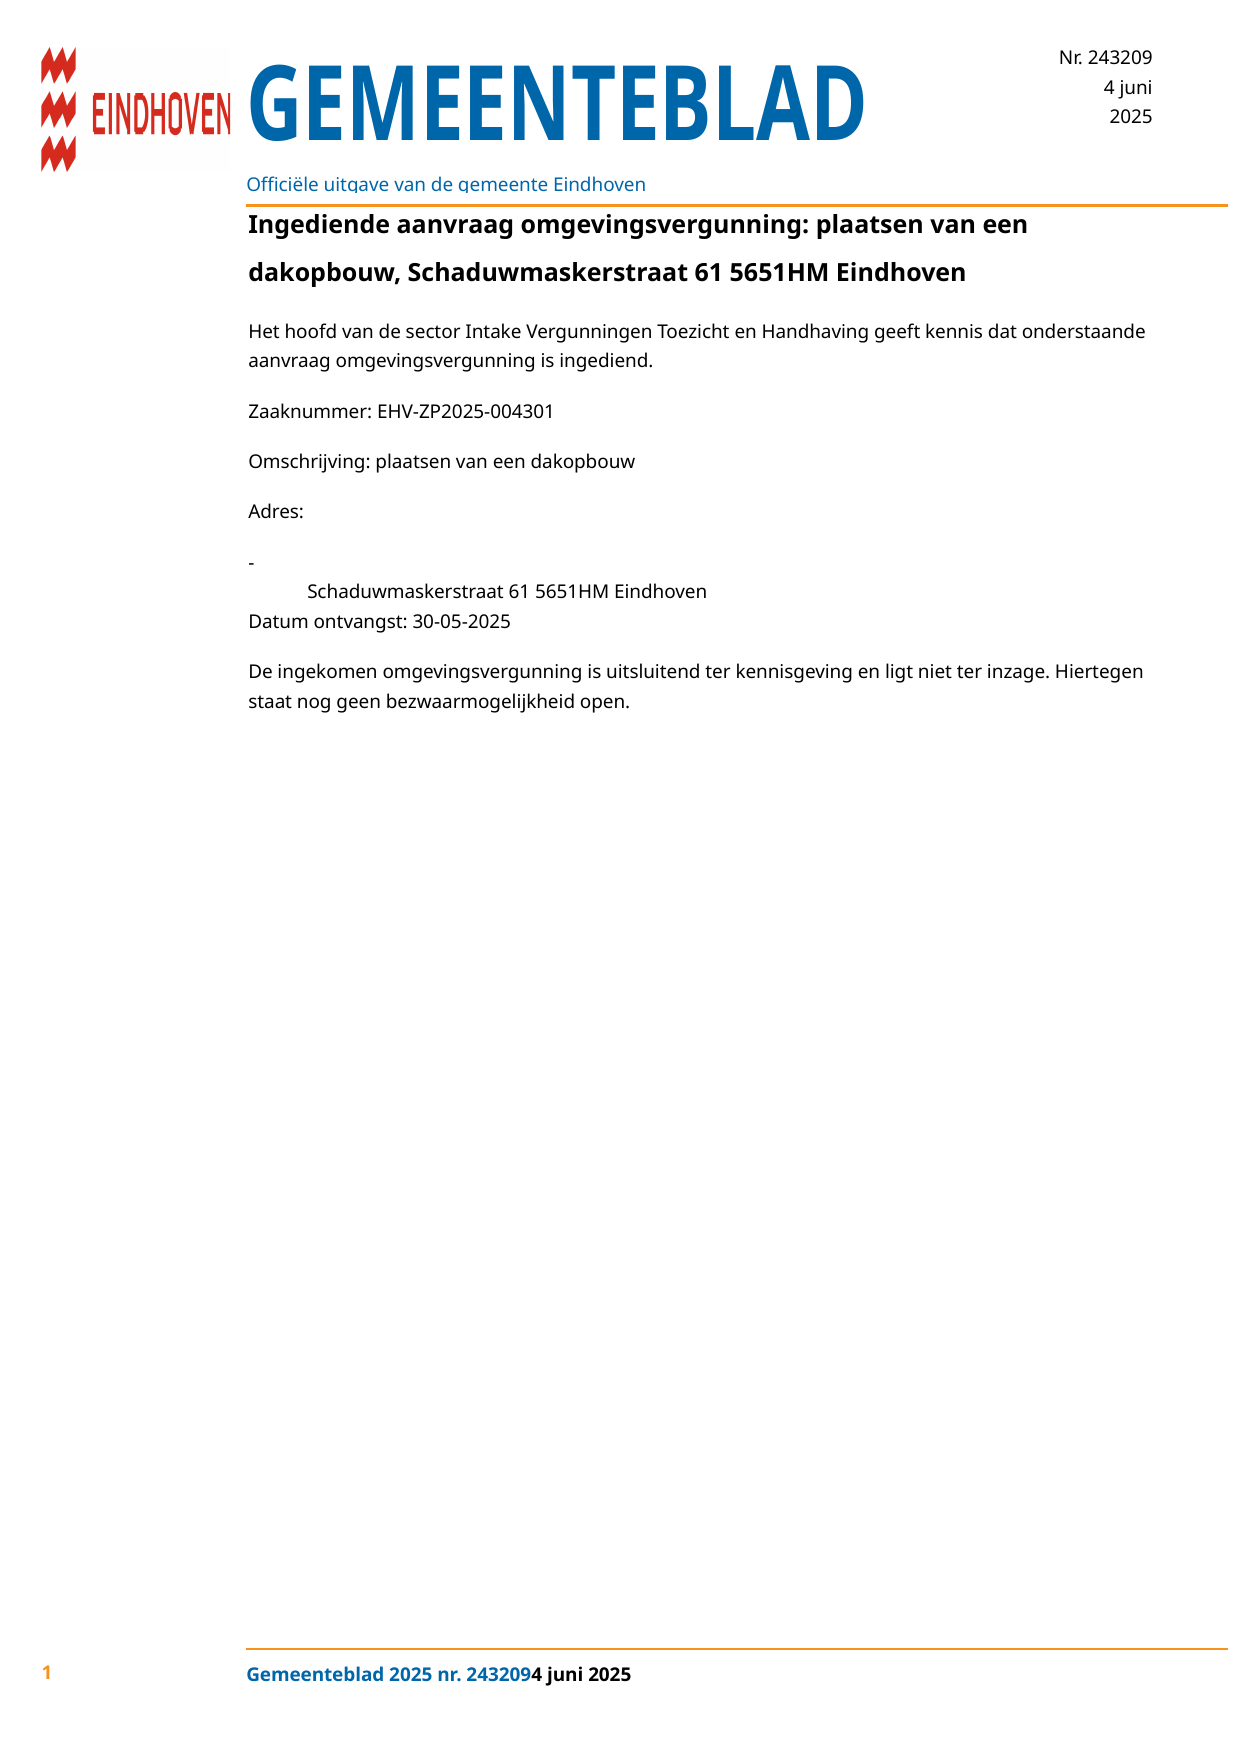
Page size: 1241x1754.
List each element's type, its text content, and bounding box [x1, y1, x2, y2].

text Omschrijving: plaatsen van een dakopbouw [248, 448, 1152, 474]
text Ingediende aanvraag omgevingsvergunning: plaatsen van een dakopbouw, Schaduwmaskerstraat 61 5651HM Eindhoven [248, 207, 1152, 288]
text Zaaknummer: EHV-ZP2025-004301 [248, 398, 1152, 424]
text De ingekomen omgevingsvergunning is uitsluitend ter kennisgeving en ligt niet ter inzage. Hiertegen staat nog geen bezwaarmogelijkheid open. [248, 659, 1152, 714]
text Datum ontvangst: 30-05-2025 [248, 608, 1152, 634]
text Het hoofd van de sector Intake Vergunningen Toezicht en Handhaving geeft kennis dat onderstaande aanvraag omgevingsvergunning is ingediend. [248, 318, 1152, 373]
list Schaduwmaskerstraat 61 5651HM Eindhoven [248, 579, 1152, 604]
picture [41, 47, 231, 172]
text Adres: [248, 499, 1152, 524]
